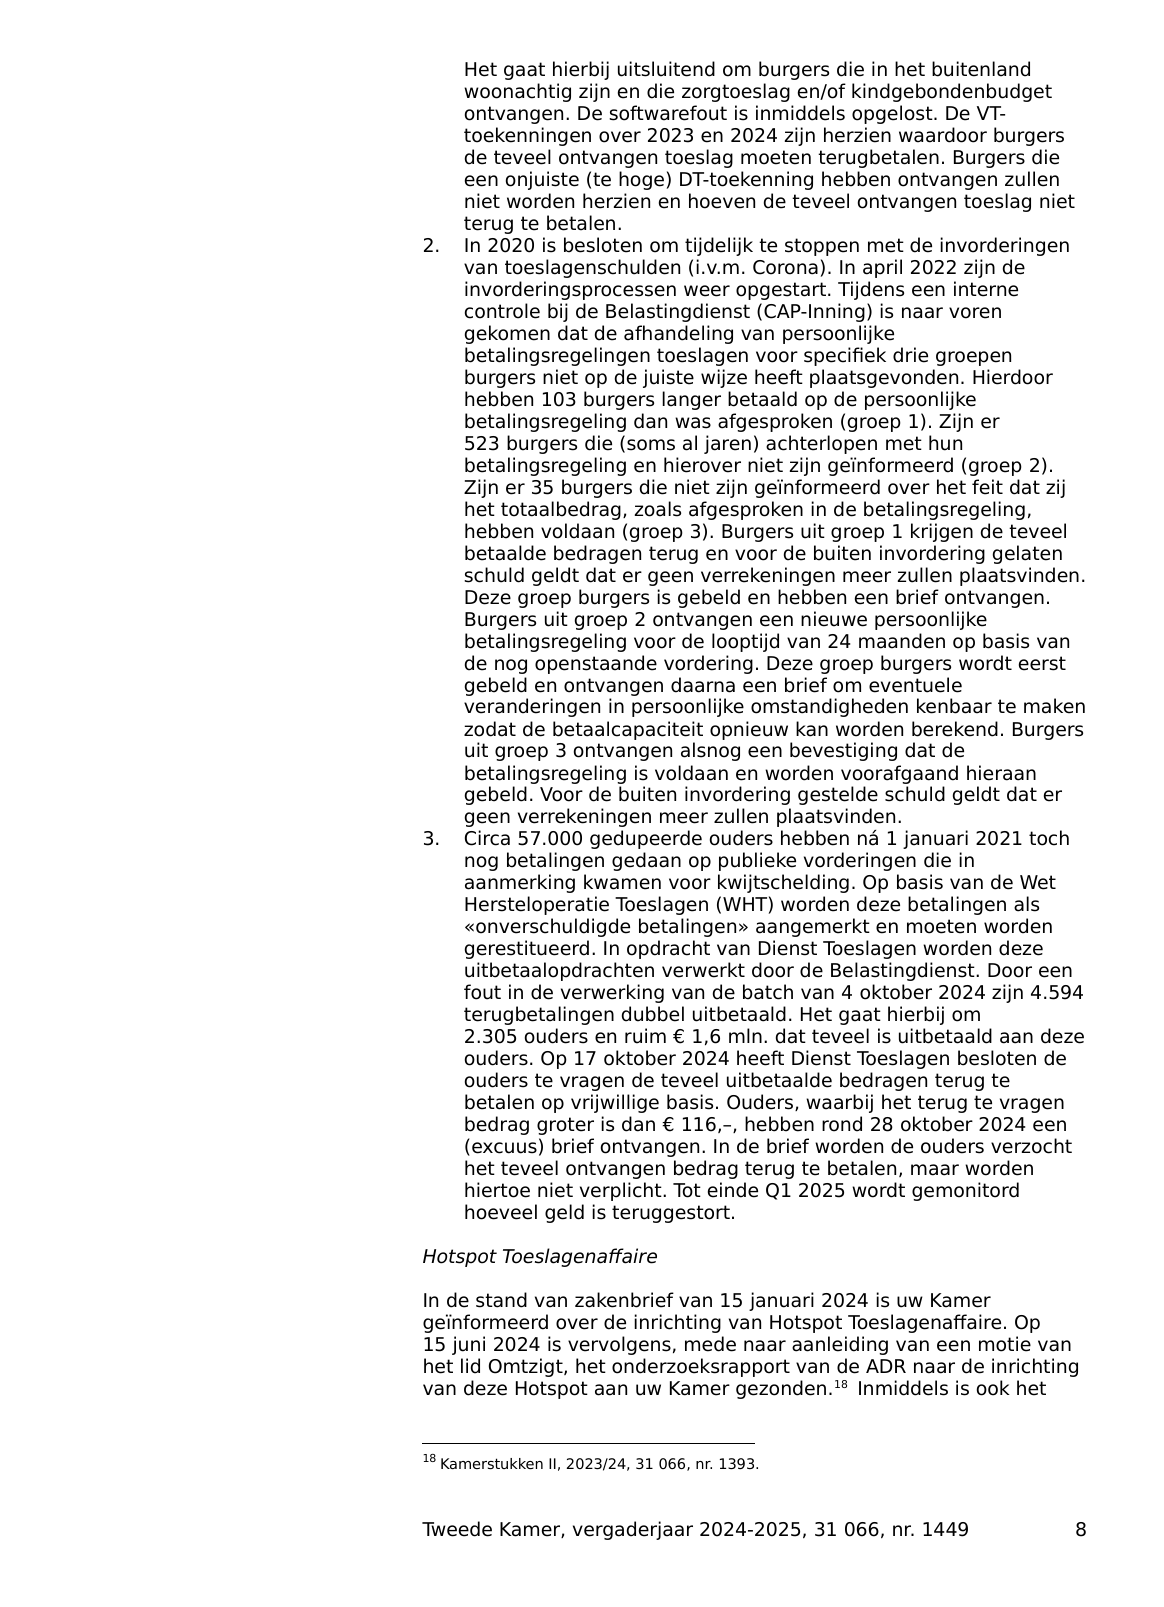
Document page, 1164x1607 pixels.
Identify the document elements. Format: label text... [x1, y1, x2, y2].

text Kamerstukken II, 2023/24, 31 066, nr. 1393. [422, 1452, 1087, 1474]
text In de stand van zakenbrief van 15 januari 2024 is uw Kamer geïnformeerd over de inrichting van Hotspot Toeslagenaffaire. Op 15 juni 2024 is vervolgens, mede naar aanleiding van een motie van het lid Omtzigt, het onderzoeksrapport van de ADR naar de inrichting van deze Hotspot aan uw Kamer gezonden. Inmiddels is ook het [422, 1290, 1087, 1400]
subtitle Hotspot Toeslagenaffaire [422, 1246, 1087, 1268]
text 3. Circa 57.000 gedupeerde ouders hebben ná 1 januari 2021 toch nog betalingen gedaan op publieke vorderingen die in aanmerking kwamen voor kwijtschelding. Op basis van de Wet Hersteloperatie Toeslagen (WHT) worden deze betalingen als «onverschuldigde betalingen» aangemerkt en moeten worden gerestitueerd. In opdracht van Dienst Toeslagen worden deze uitbetaalopdrachten verwerkt door de Belastingdienst. Door een fout in de verwerking van de batch van 4 oktober 2024 zijn 4.594 terugbetalingen dubbel uitbetaald. Het gaat hierbij om 2.305 ouders en ruim € 1,6 mln. dat teveel is uitbetaald aan deze ouders. Op 17 oktober 2024 heeft Dienst Toeslagen besloten de ouders te vragen de teveel uitbetaalde bedragen terug te betalen op vrijwillige basis. Ouders, waarbij het terug te vragen bedrag groter is dan € 116,–, hebben rond 28 oktober 2024 een (excuus) brief ontvangen. In de brief worden de ouders verzocht het teveel ontvangen bedrag terug te betalen, maar worden hiertoe niet verplicht. Tot einde Q1 2025 wordt gemonitord hoeveel geld is teruggestort. [422, 828, 1087, 1224]
text 2. In 2020 is besloten om tijdelijk te stoppen met de invorderingen van toeslagenschulden (i.v.m. Corona). In april 2022 zijn de invorderingsprocessen weer opgestart. Tijdens een interne controle bij de Belastingdienst (CAP-Inning) is naar voren gekomen dat de afhandeling van persoonlijke betalingsregelingen toeslagen voor specifiek drie groepen burgers niet op de juiste wijze heeft plaatsgevonden. Hierdoor hebben 103 burgers langer betaald op de persoonlijke betalingsregeling dan was afgesproken (groep 1). Zijn er 523 burgers die (soms al jaren) achterlopen met hun betalingsregeling en hierover niet zijn geïnformeerd (groep 2). Zijn er 35 burgers die niet zijn geïnformeerd over het feit dat zij het totaalbedrag, zoals afgesproken in de betalingsregeling, hebben voldaan (groep 3). Burgers uit groep 1 krijgen de teveel betaalde bedragen terug en voor de buiten invordering gelaten schuld geldt dat er geen verrekeningen meer zullen plaatsvinden. Deze groep burgers is gebeld en hebben een brief ontvangen. Burgers uit groep 2 ontvangen een nieuwe persoonlijke betalingsregeling voor de looptijd van 24 maanden op basis van de nog openstaande vordering. Deze groep burgers wordt eerst gebeld en ontvangen daarna een brief om eventuele veranderingen in persoonlijke omstandigheden kenbaar te maken zodat de betaalcapaciteit opnieuw kan worden berekend. Burgers uit groep 3 ontvangen alsnog een bevestiging dat de betalingsregeling is voldaan en worden voorafgaand hieraan gebeld. Voor de buiten invordering gestelde schuld geldt dat er geen verrekeningen meer zullen plaatsvinden. [422, 235, 1087, 828]
text Het gaat hierbij uitsluitend om burgers die in het buitenland woonachtig zijn en die zorgtoeslag en/of kindgebondenbudget ontvangen. De softwarefout is inmiddels opgelost. De VT-toekenningen over 2023 en 2024 zijn herzien waardoor burgers de teveel ontvangen toeslag moeten terugbetalen. Burgers die een onjuiste (te hoge) DT-toekenning hebben ontvangen zullen niet worden herzien en hoeven de teveel ontvangen toeslag niet terug te betalen. [422, 59, 1087, 235]
